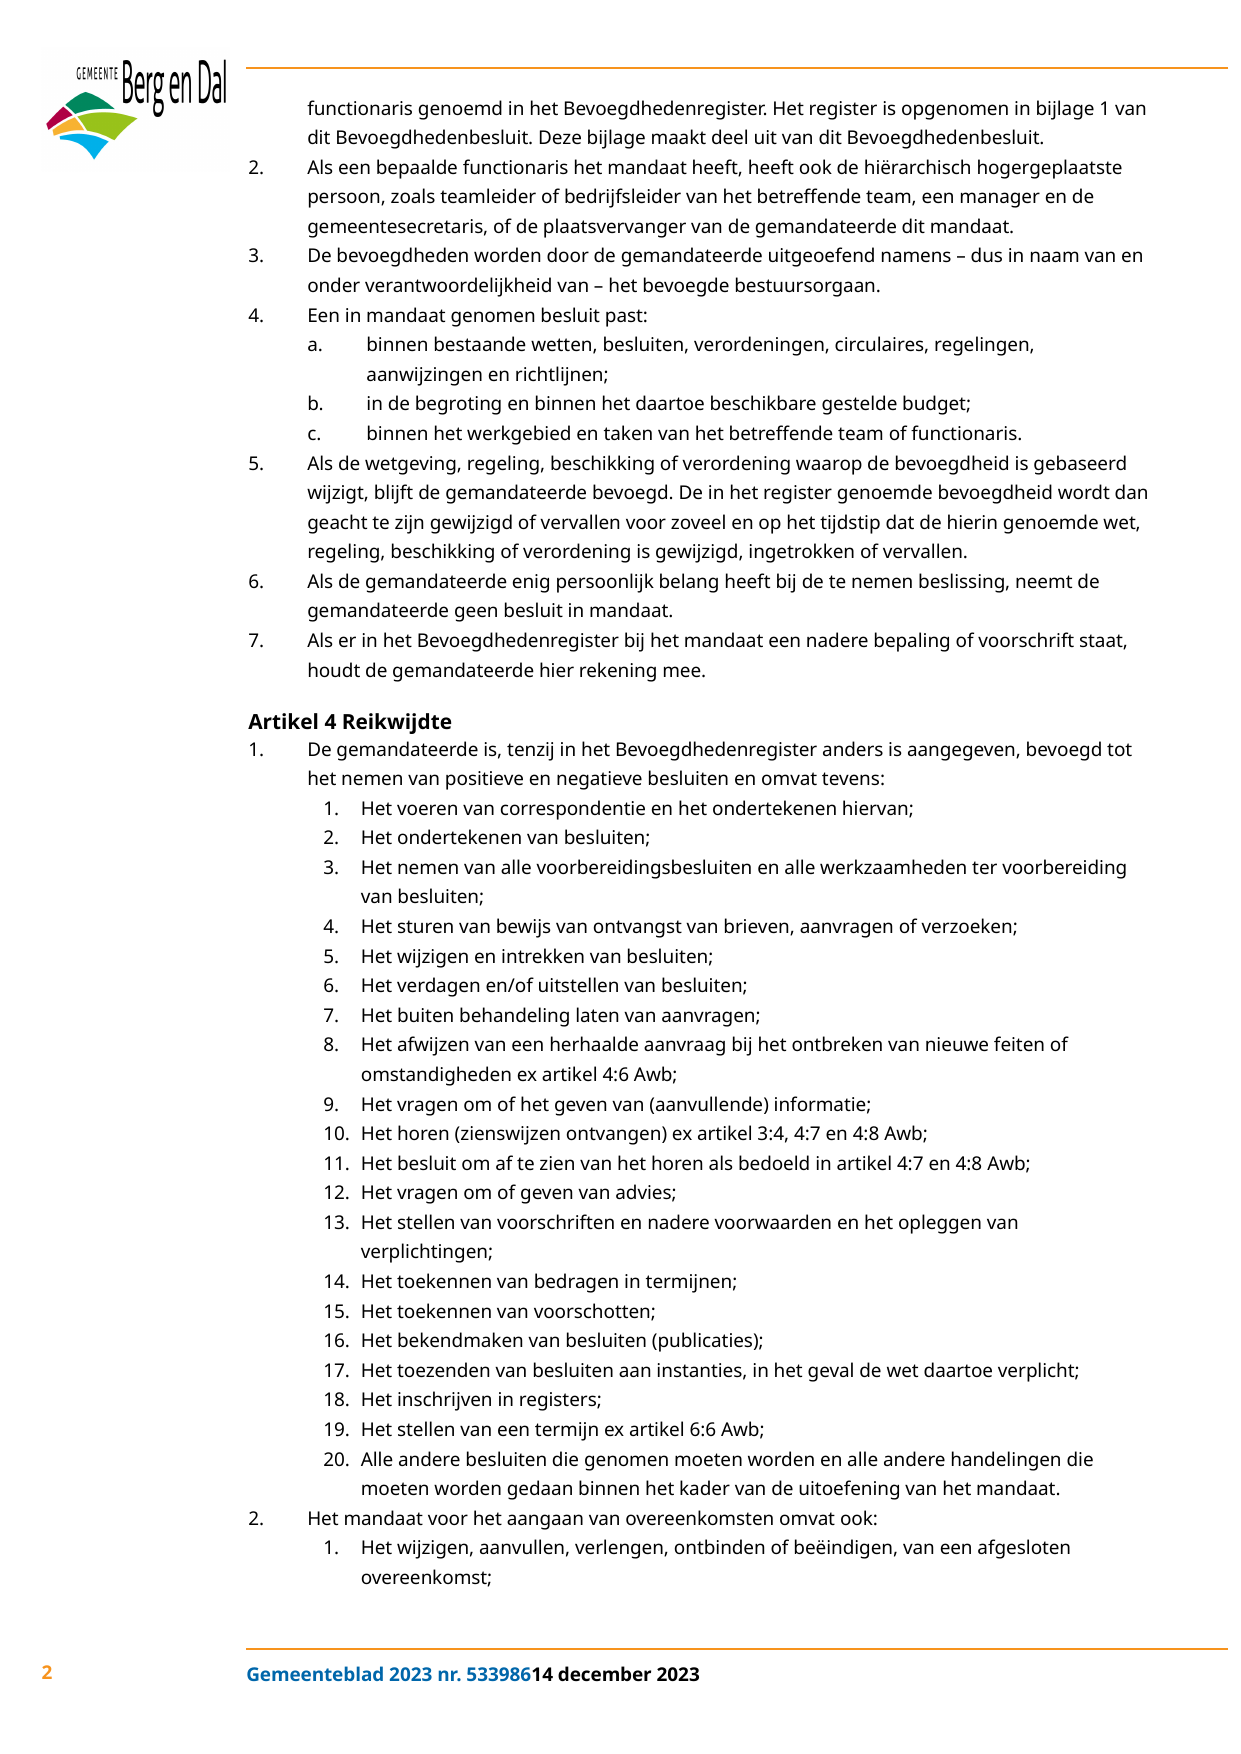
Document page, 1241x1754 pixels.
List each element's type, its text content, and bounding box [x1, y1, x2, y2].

list Het nemen van alle voorbereidingsbesluiten en alle werkzaamheden ter voorbereiding van besluiten; [323, 854, 1152, 909]
list Het wijzigen, aanvullen, verlengen, ontbinden of beëindigen, van een afgesloten overeenkomst; [323, 1534, 1152, 1590]
list binnen het werkgebied en taken van het betreffende team of functionaris. [307, 420, 1152, 446]
list Als de wetgeving, regeling, beschikking of verordening waarop de bevoegdheid is gebaseerd wijzigt, blijft de gemandateerde bevoegd. De in het register genoemde bevoegdheid wordt dan geacht te zijn gewijzigd of vervallen voor zoveel en op het tijdstip dat de hierin genoemde wet, regeling, beschikking of verordening is gewijzigd, ingetrokken of vervallen. [248, 450, 1152, 564]
list functionaris genoemd in het Bevoegdhedenregister. Het register is opgenomen in bijlage 1 van dit Bevoegdhedenbesluit. Deze bijlage maakt deel uit van dit Bevoegdhedenbesluit. [248, 95, 1152, 150]
list binnen bestaande wetten, besluiten, verordeningen, circulaires, regelingen, aanwijzingen en richtlijnen; [307, 331, 1152, 387]
list Het bekendmaken van besluiten (publicaties); [323, 1327, 1152, 1353]
list Het mandaat voor het aangaan van overeenkomsten omvat ook: [248, 1505, 1152, 1531]
list Het afwijzen van een herhaalde aanvraag bij het ontbreken van nieuwe feiten of omstandigheden ex artikel 4:6 Awb; [323, 1032, 1152, 1087]
list Het verdagen en/of uitstellen van besluiten; [323, 972, 1152, 998]
list Het toezenden van besluiten aan instanties, in het geval de wet daartoe verplicht; [323, 1357, 1152, 1383]
list Alle andere besluiten die genomen moeten worden en alle andere handelingen die moeten worden gedaan binnen het kader van de uitoefening van het mandaat. [323, 1446, 1152, 1501]
list Het vragen om of het geven van (aanvullende) informatie; [323, 1091, 1152, 1116]
list Het toekennen van voorschotten; [323, 1298, 1152, 1323]
list Als er in het Bevoegdhedenregister bij het mandaat een nadere bepaling of voorschrift staat, houdt de gemandateerde hier rekening mee. [248, 627, 1152, 683]
list Het stellen van voorschriften en nadere voorwaarden en het opleggen van verplichtingen; [323, 1209, 1152, 1264]
list in de begroting en binnen het daartoe beschikbare gestelde budget; [307, 391, 1152, 416]
list Het wijzigen en intrekken van besluiten; [323, 943, 1152, 968]
list Het vragen om of geven van advies; [323, 1179, 1152, 1205]
list Het buiten behandeling laten van aanvragen; [323, 1002, 1152, 1028]
list Het stellen van een termijn ex artikel 6:6 Awb; [323, 1416, 1152, 1442]
list De gemandateerde is, tenzij in het Bevoegdhedenregister anders is aangegeven, bevoegd tot het nemen van positieve en negatieve besluiten en omvat tevens: [248, 736, 1152, 791]
list Het sturen van bewijs van ontvangst van brieven, aanvragen of verzoeken; [323, 913, 1152, 939]
list De bevoegdheden worden door de gemandateerde uitgeoefend namens – dus in naam van en onder verantwoordelijkheid van – het bevoegde bestuursorgaan. [248, 243, 1152, 298]
picture [41, 47, 231, 172]
list Als een bepaalde functionaris het mandaat heeft, heeft ook de hiërarchisch hogergeplaatste persoon, zoals teamleider of bedrijfsleider van het betreffende team, een manager en de gemeentesecretaris, of de plaatsvervanger van de gemandateerde dit mandaat. [248, 154, 1152, 239]
list Het toekennen van bedragen in termijnen; [323, 1268, 1152, 1294]
list Een in mandaat genomen besluit past: [248, 302, 1152, 328]
list Het voeren van correspondentie en het ondertekenen hiervan; [323, 795, 1152, 821]
list Het inschrijven in registers; [323, 1387, 1152, 1412]
list Als de gemandateerde enig persoonlijk belang heeft bij de te nemen beslissing, neemt de gemandateerde geen besluit in mandaat. [248, 568, 1152, 623]
list Het ondertekenen van besluiten; [323, 824, 1152, 850]
list Het besluit om af te zien van het horen als bedoeld in artikel 4:7 en 4:8 Awb; [323, 1150, 1152, 1176]
text Artikel 4 Reikwijdte [248, 707, 1152, 736]
list Het horen (zienswijzen ontvangen) ex artikel 3:4, 4:7 en 4:8 Awb; [323, 1120, 1152, 1146]
